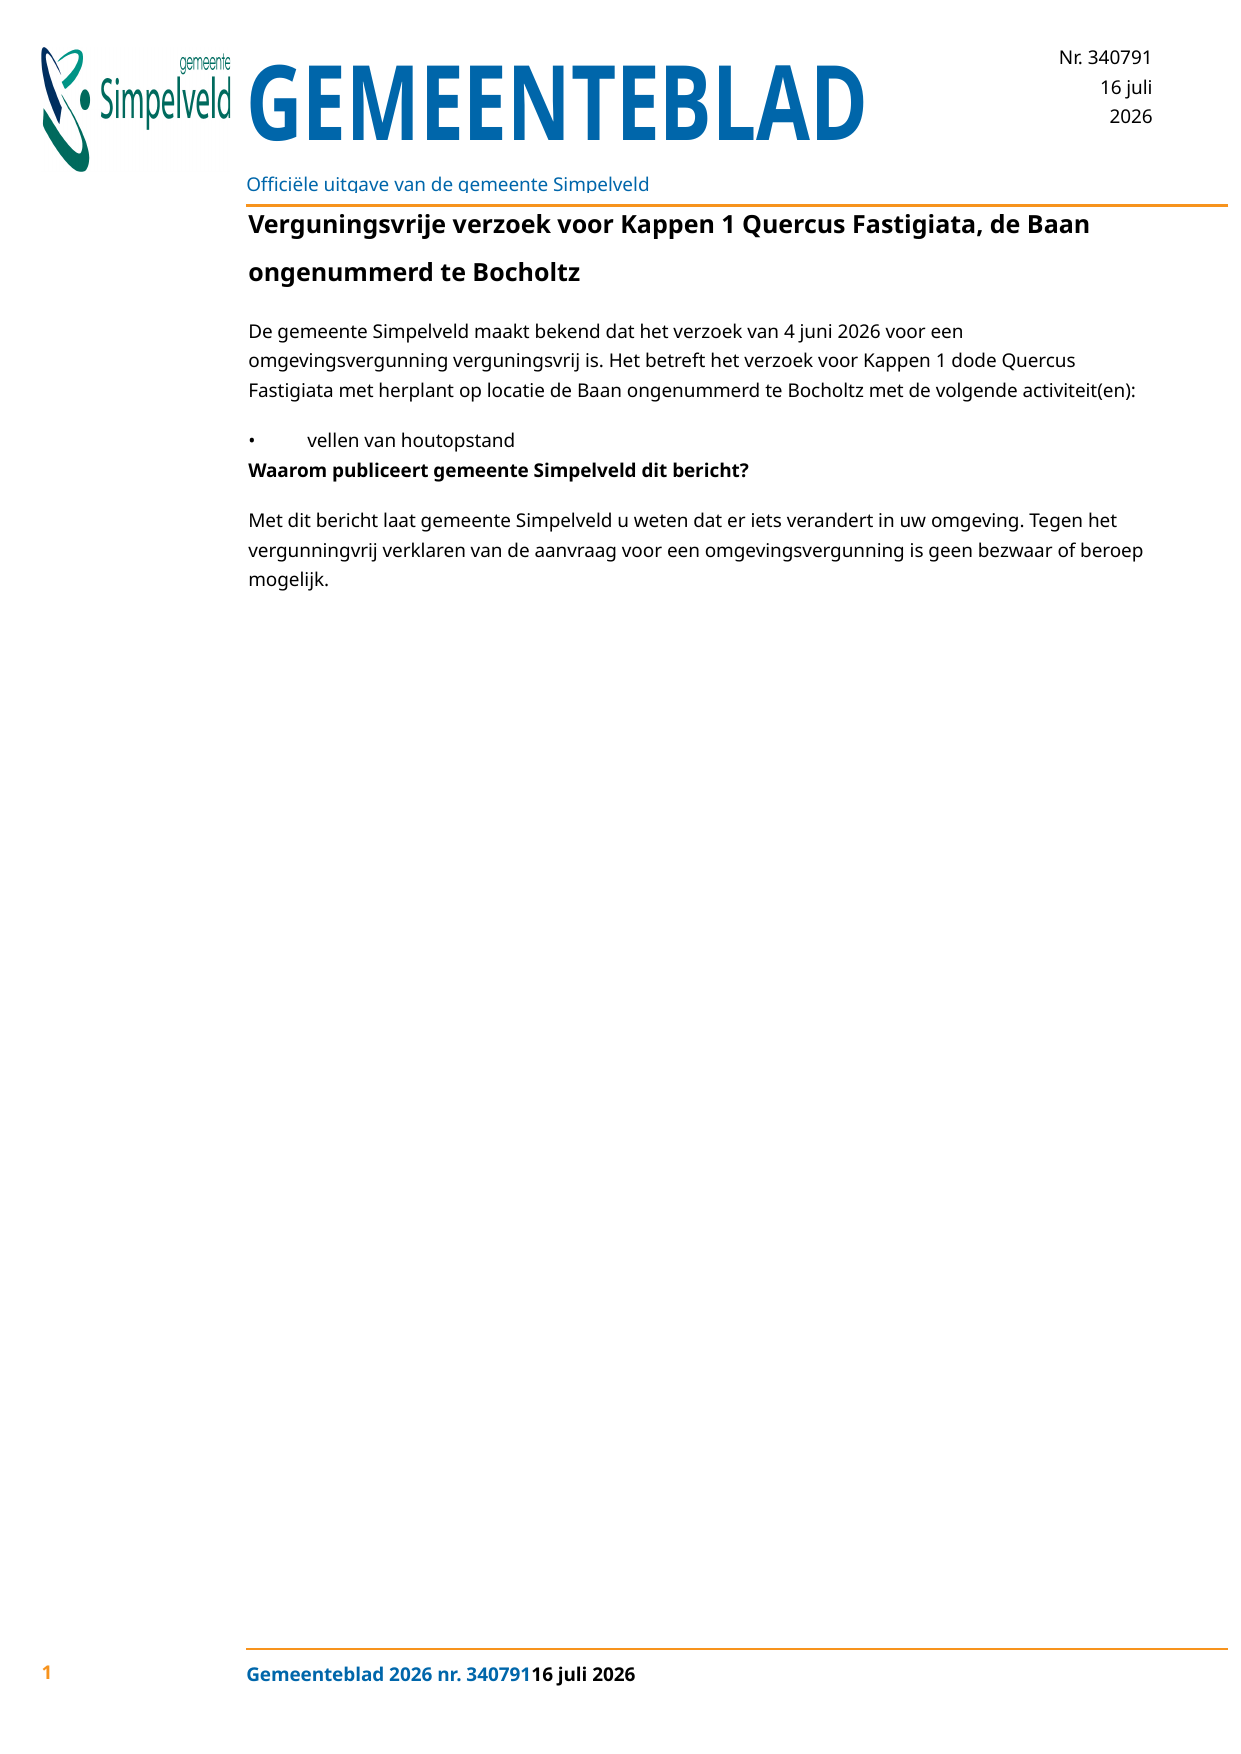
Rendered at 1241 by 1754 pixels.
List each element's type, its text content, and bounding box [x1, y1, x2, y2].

text De gemeente Simpelveld maakt bekend dat het verzoek van 4 juni 2026 voor een omgevingsvergunning verguningsvrij is. Het betreft het verzoek voor Kappen 1 dode Quercus Fastigiata met herplant op locatie de Baan ongenummerd te Bocholtz met de volgende activiteit(en): [248, 318, 1152, 403]
list vellen van houtopstand [248, 427, 1152, 453]
text Verguningsvrije verzoek voor Kappen 1 Quercus Fastigiata, de Baan ongenummerd te Bocholtz [248, 207, 1152, 288]
text Met dit bericht laat gemeente Simpelveld u weten dat er iets verandert in uw omgeving. Tegen het vergunningvrij verklaren van de aanvraag voor een omgevingsvergunning is geen bezwaar of beroep mogelijk. [248, 507, 1152, 592]
text Waarom publiceert gemeente Simpelveld dit bericht? [248, 457, 1152, 483]
picture [41, 47, 231, 172]
